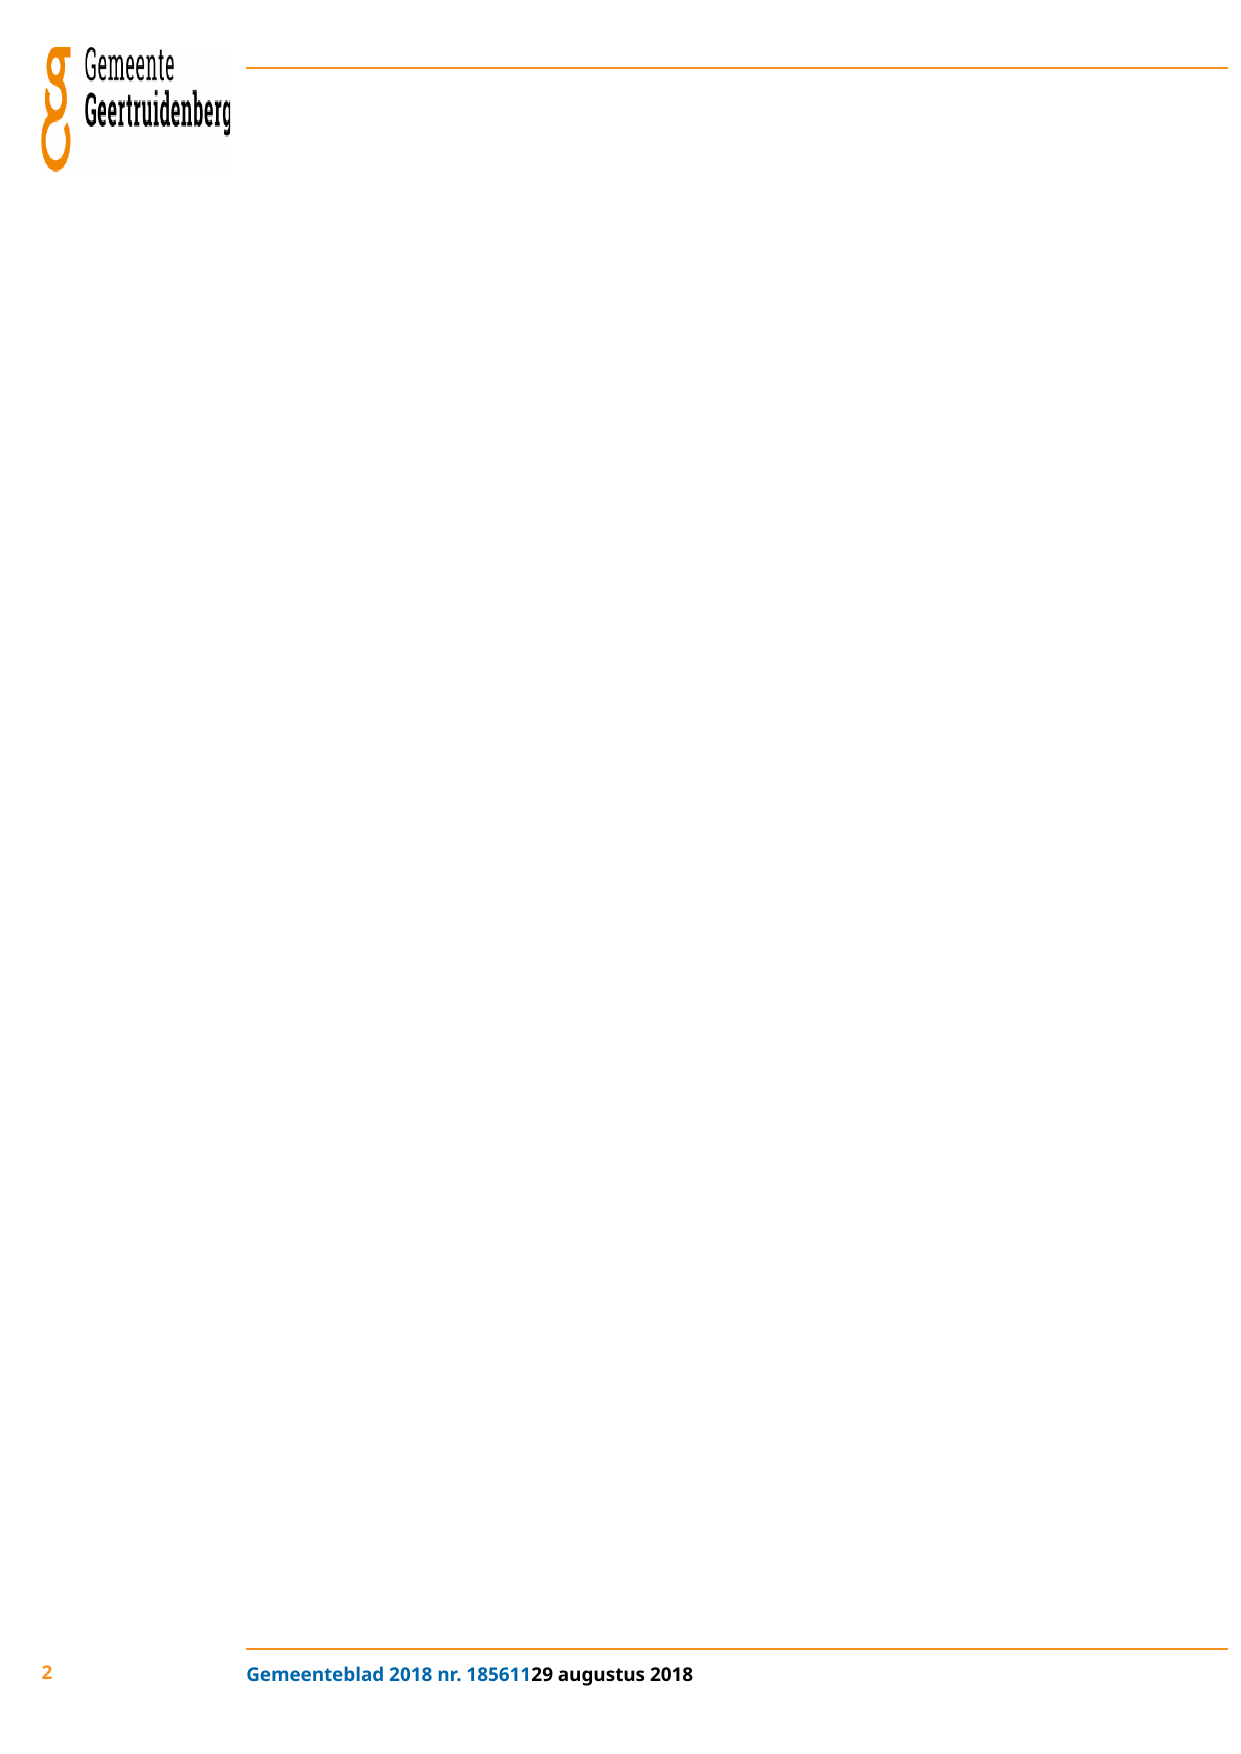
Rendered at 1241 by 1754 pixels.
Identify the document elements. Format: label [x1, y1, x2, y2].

picture [41, 47, 231, 172]
